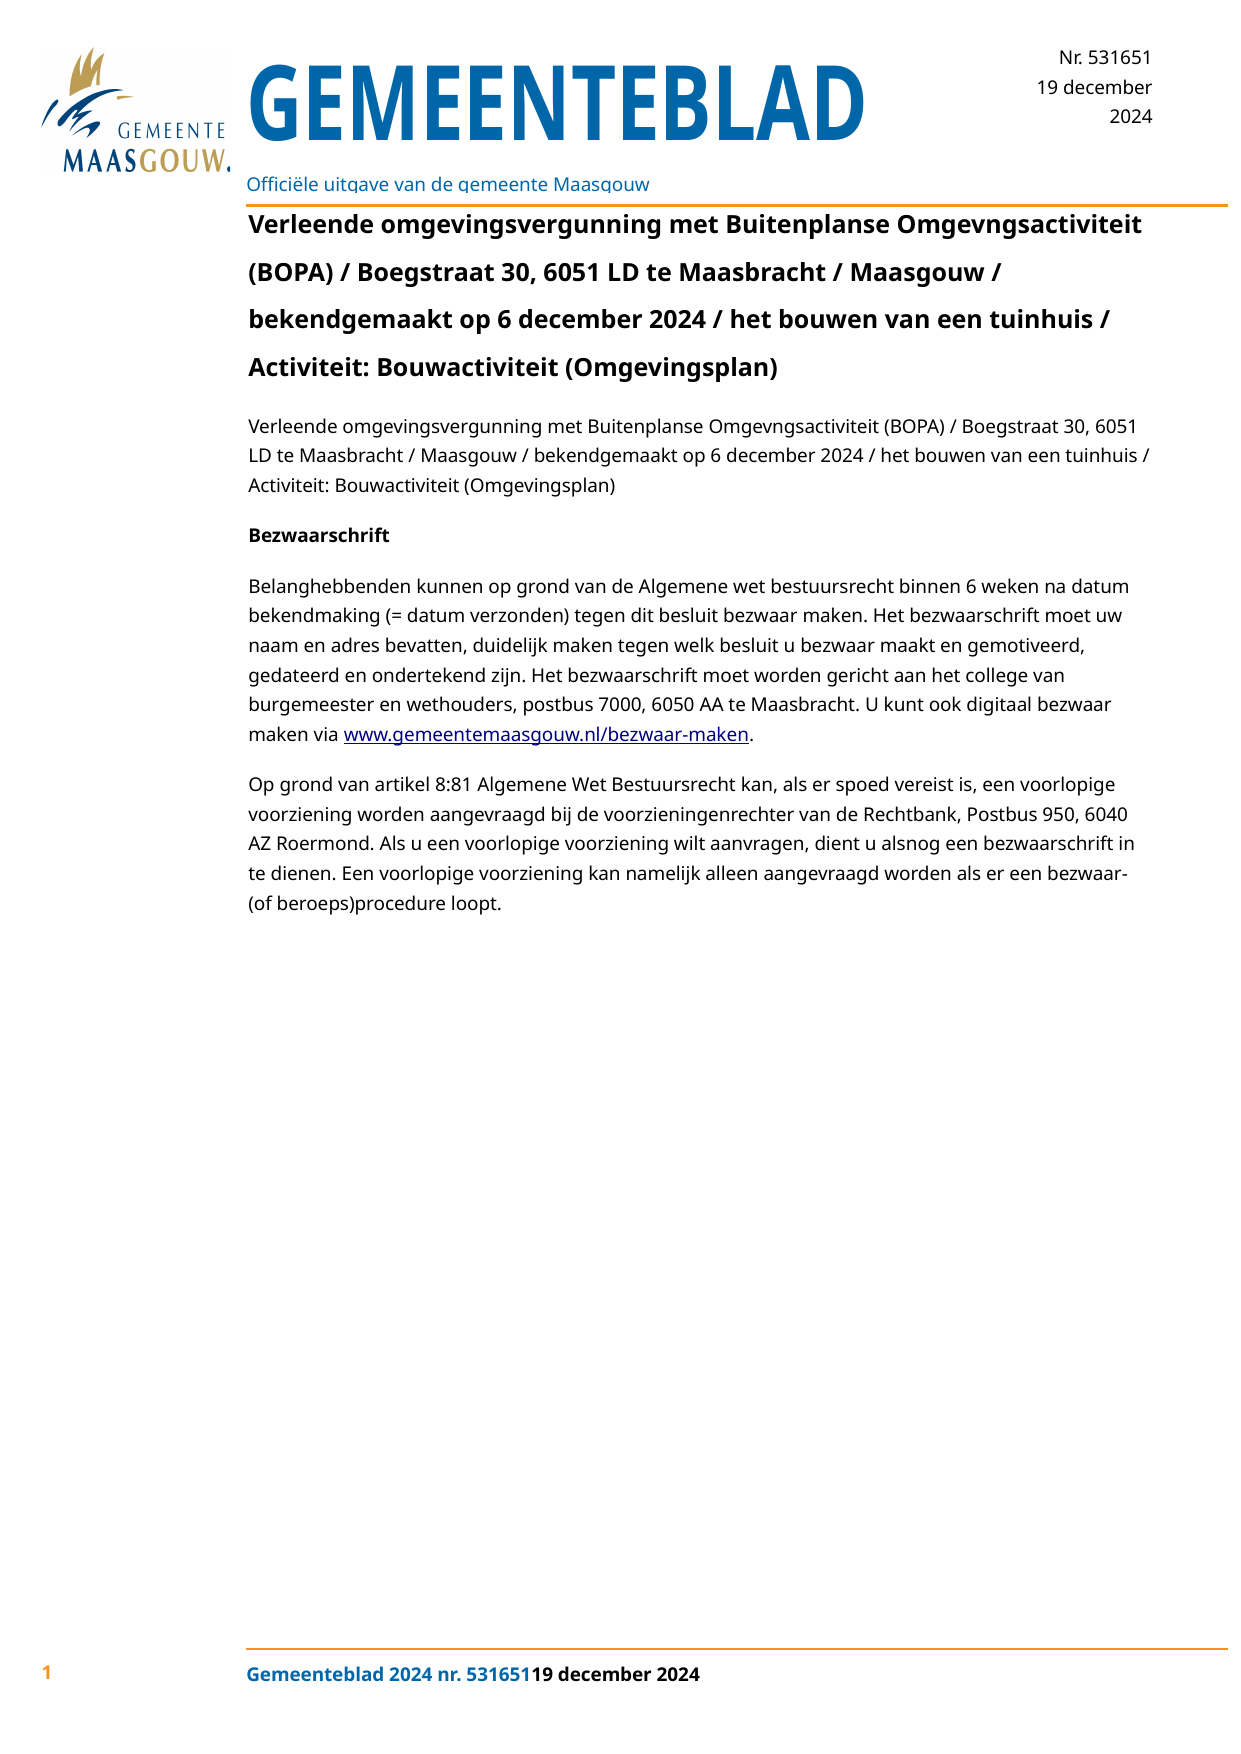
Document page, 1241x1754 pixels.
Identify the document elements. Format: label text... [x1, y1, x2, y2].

text Verleende omgevingsvergunning met Buitenplanse Omgevngsactiviteit (BOPA) / Boegstraat 30, 6051 LD te Maasbracht / Maasgouw / bekendgemaakt op 6 december 2024 / het bouwen van een tuinhuis / Activiteit: Bouwactiviteit (Omgevingsplan) [248, 207, 1152, 384]
text Bezwaarschrift [248, 523, 1152, 548]
text Op grond van artikel 8:81 Algemene Wet Bestuursrecht kan, als er spoed vereist is, een voorlopige voorziening worden aangevraagd bij de voorzieningenrechter van de Rechtbank, Postbus 950, 6040 AZ Roermond. Als u een voorlopige voorziening wilt aanvragen, dient u alsnog een bezwaarschrift in te dienen. Een voorlopige voorziening kan namelijk alleen aangevraagd worden als er een bezwaar- (of beroeps)procedure loopt. [248, 771, 1152, 916]
text Verleende omgevingsvergunning met Buitenplanse Omgevngsactiviteit (BOPA) / Boegstraat 30, 6051 LD te Maasbracht / Maasgouw / bekendgemaakt op 6 december 2024 / het bouwen van een tuinhuis / Activiteit: Bouwactiviteit (Omgevingsplan) [248, 413, 1152, 498]
text Belanghebbenden kunnen op grond van de Algemene wet bestuursrecht binnen 6 weken na datum bekendmaking (= datum verzonden) tegen dit besluit bezwaar maken. Het bezwaarschrift moet uw naam en adres bevatten, duidelijk maken tegen welk besluit u bezwaar maakt en gemotiveerd, gedateerd en ondertekend zijn. Het bezwaarschrift moet worden gericht aan het college van burgemeester en wethouders, postbus 7000, 6050 AA te Maasbracht. U kunt ook digitaal bezwaar maken via www.gemeentemaasgouw.nl/bezwaar-maken. [248, 573, 1152, 747]
picture [41, 47, 231, 172]
